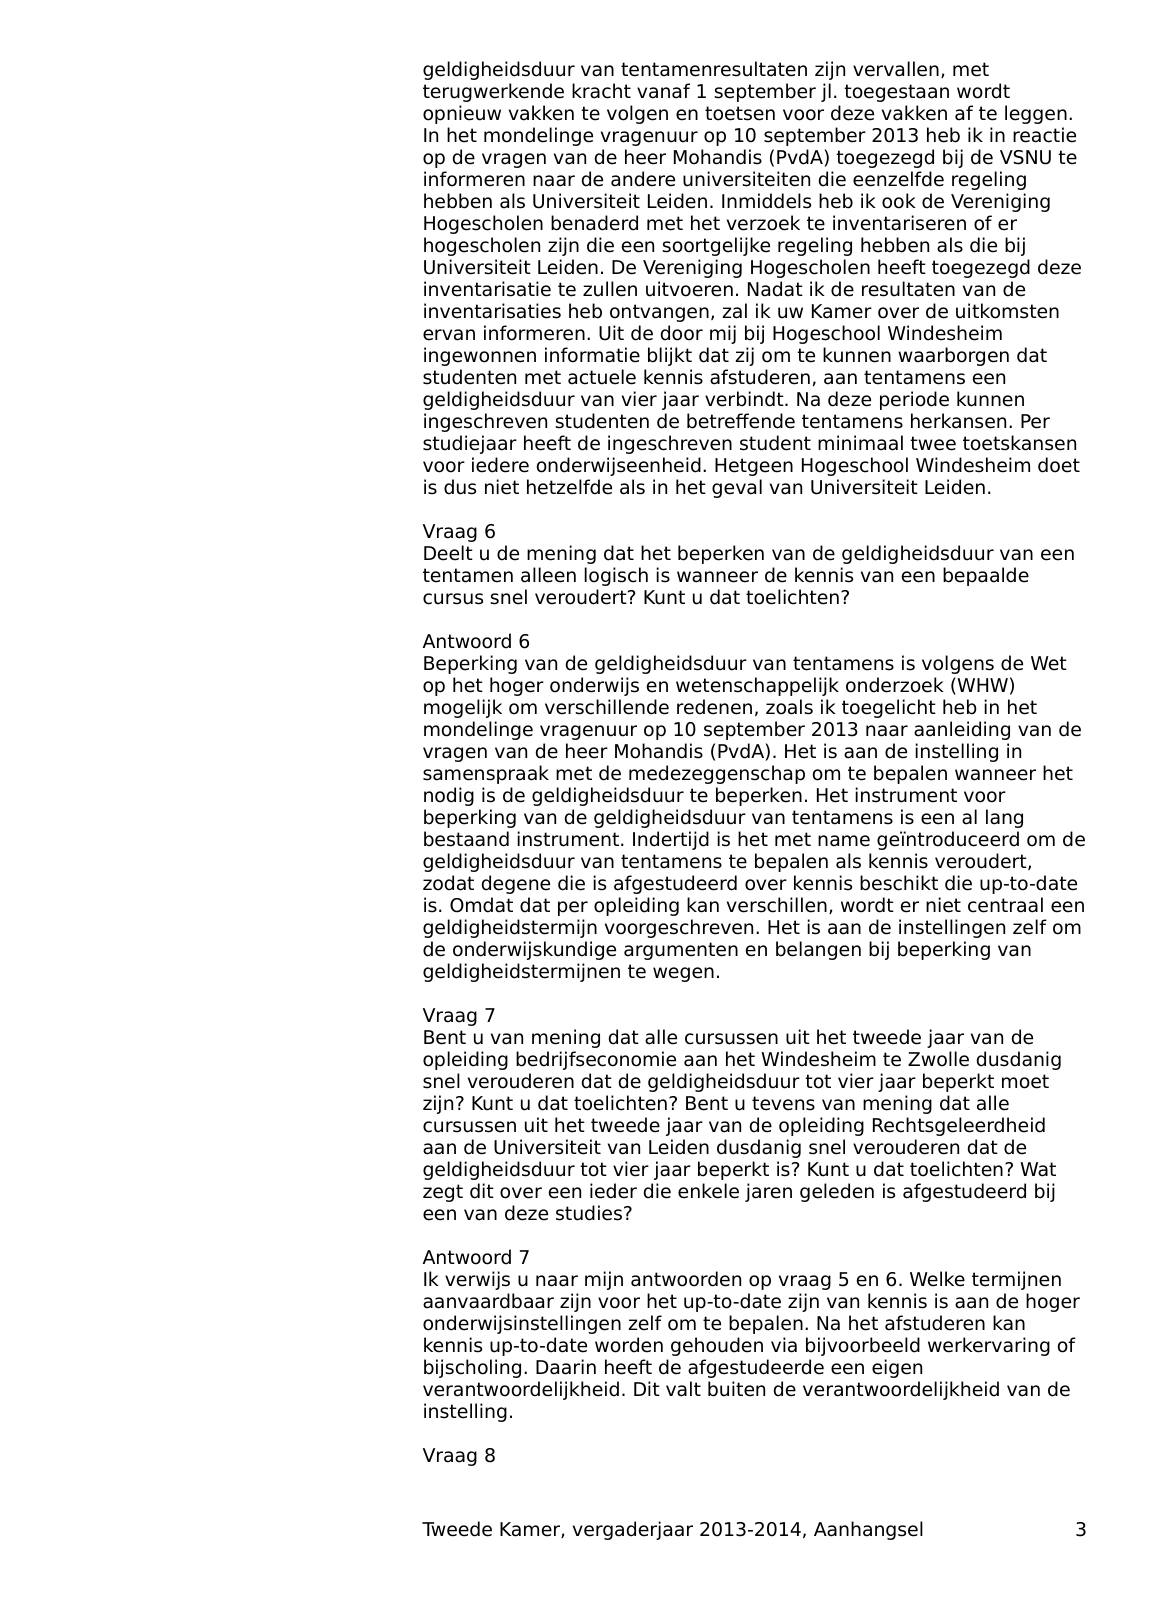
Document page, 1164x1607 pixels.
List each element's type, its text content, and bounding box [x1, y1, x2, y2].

text Ik verwijs u naar mijn antwoorden op vraag 5 en 6. Welke termijnen aanvaardbaar zijn voor het up-to-date zijn van kennis is aan de hoger onderwijsinstellingen zelf om te bepalen. Na het afstuderen kan kennis up-to-date worden gehouden via bijvoorbeeld werkervaring of bijscholing. Daarin heeft de afgestudeerde een eigen verantwoordelijkheid. Dit valt buiten de verantwoordelijkheid van de instelling. [422, 1269, 1087, 1423]
text Vraag 6 [422, 521, 1087, 543]
text In het mondelinge vragenuur op 10 september 2013 heb ik in reactie op de vragen van de heer Mohandis (PvdA) toegezegd bij de VSNU te informeren naar de andere universiteiten die eenzelfde regeling hebben als Universiteit Leiden. Inmiddels heb ik ook de Vereniging Hogescholen benaderd met het verzoek te inventariseren of er hogescholen zijn die een soortgelijke regeling hebben als die bij Universiteit Leiden. De Vereniging Hogescholen heeft toegezegd deze inventarisatie te zullen uitvoeren. Nadat ik de resultaten van de inventarisaties heb ontvangen, zal ik uw Kamer over de uitkomsten ervan informeren. Uit de door mij bij Hogeschool Windesheim ingewonnen informatie blijkt dat zij om te kunnen waarborgen dat studenten met actuele kennis afstuderen, aan tentamens een geldigheidsduur van vier jaar verbindt. Na deze periode kunnen ingeschreven studenten de betreffende tentamens herkansen. Per studiejaar heeft de ingeschreven student minimaal twee toetskansen voor iedere onderwijseenheid. Hetgeen Hogeschool Windesheim doet is dus niet hetzelfde als in het geval van Universiteit Leiden. [422, 125, 1087, 499]
text Beperking van de geldigheidsduur van tentamens is volgens de Wet op het hoger onderwijs en wetenschappelijk onderzoek (WHW) mogelijk om verschillende redenen, zoals ik toegelicht heb in het mondelinge vragenuur op 10 september 2013 naar aanleiding van de vragen van de heer Mohandis (PvdA). Het is aan de instelling in samenspraak met de medezeggenschap om te bepalen wanneer het nodig is de geldigheidsduur te beperken. Het instrument voor beperking van de geldigheidsduur van tentamens is een al lang bestaand instrument. Indertijd is het met name geïntroduceerd om de geldigheidsduur van tentamens te bepalen als kennis veroudert, zodat degene die is afgestudeerd over kennis beschikt die up-to-date is. Omdat dat per opleiding kan verschillen, wordt er niet centraal een geldigheidstermijn voorgeschreven. Het is aan de instellingen zelf om de onderwijskundige argumenten en belangen bij beperking van geldigheidstermijnen te wegen. [422, 653, 1087, 983]
text geldigheidsduur van tentamenresultaten zijn vervallen, met terugwerkende kracht vanaf 1 september jl. toegestaan wordt opnieuw vakken te volgen en toetsen voor deze vakken af te leggen. [422, 59, 1087, 125]
text Vraag 8 [422, 1445, 1087, 1467]
text Deelt u de mening dat het beperken van de geldigheidsduur van een tentamen alleen logisch is wanneer de kennis van een bepaalde cursus snel veroudert? Kunt u dat toelichten? [422, 543, 1087, 609]
text Antwoord 6 [422, 631, 1087, 653]
text Bent u van mening dat alle cursussen uit het tweede jaar van de opleiding bedrijfseconomie aan het Windesheim te Zwolle dusdanig snel verouderen dat de geldigheidsduur tot vier jaar beperkt moet zijn? Kunt u dat toelichten? Bent u tevens van mening dat alle cursussen uit het tweede jaar van de opleiding Rechtsgeleerdheid aan de Universiteit van Leiden dusdanig snel verouderen dat de geldigheidsduur tot vier jaar beperkt is? Kunt u dat toelichten? Wat zegt dit over een ieder die enkele jaren geleden is afgestudeerd bij een van deze studies? [422, 1027, 1087, 1224]
text Vraag 7 [422, 1005, 1087, 1027]
text Antwoord 7 [422, 1247, 1087, 1269]
